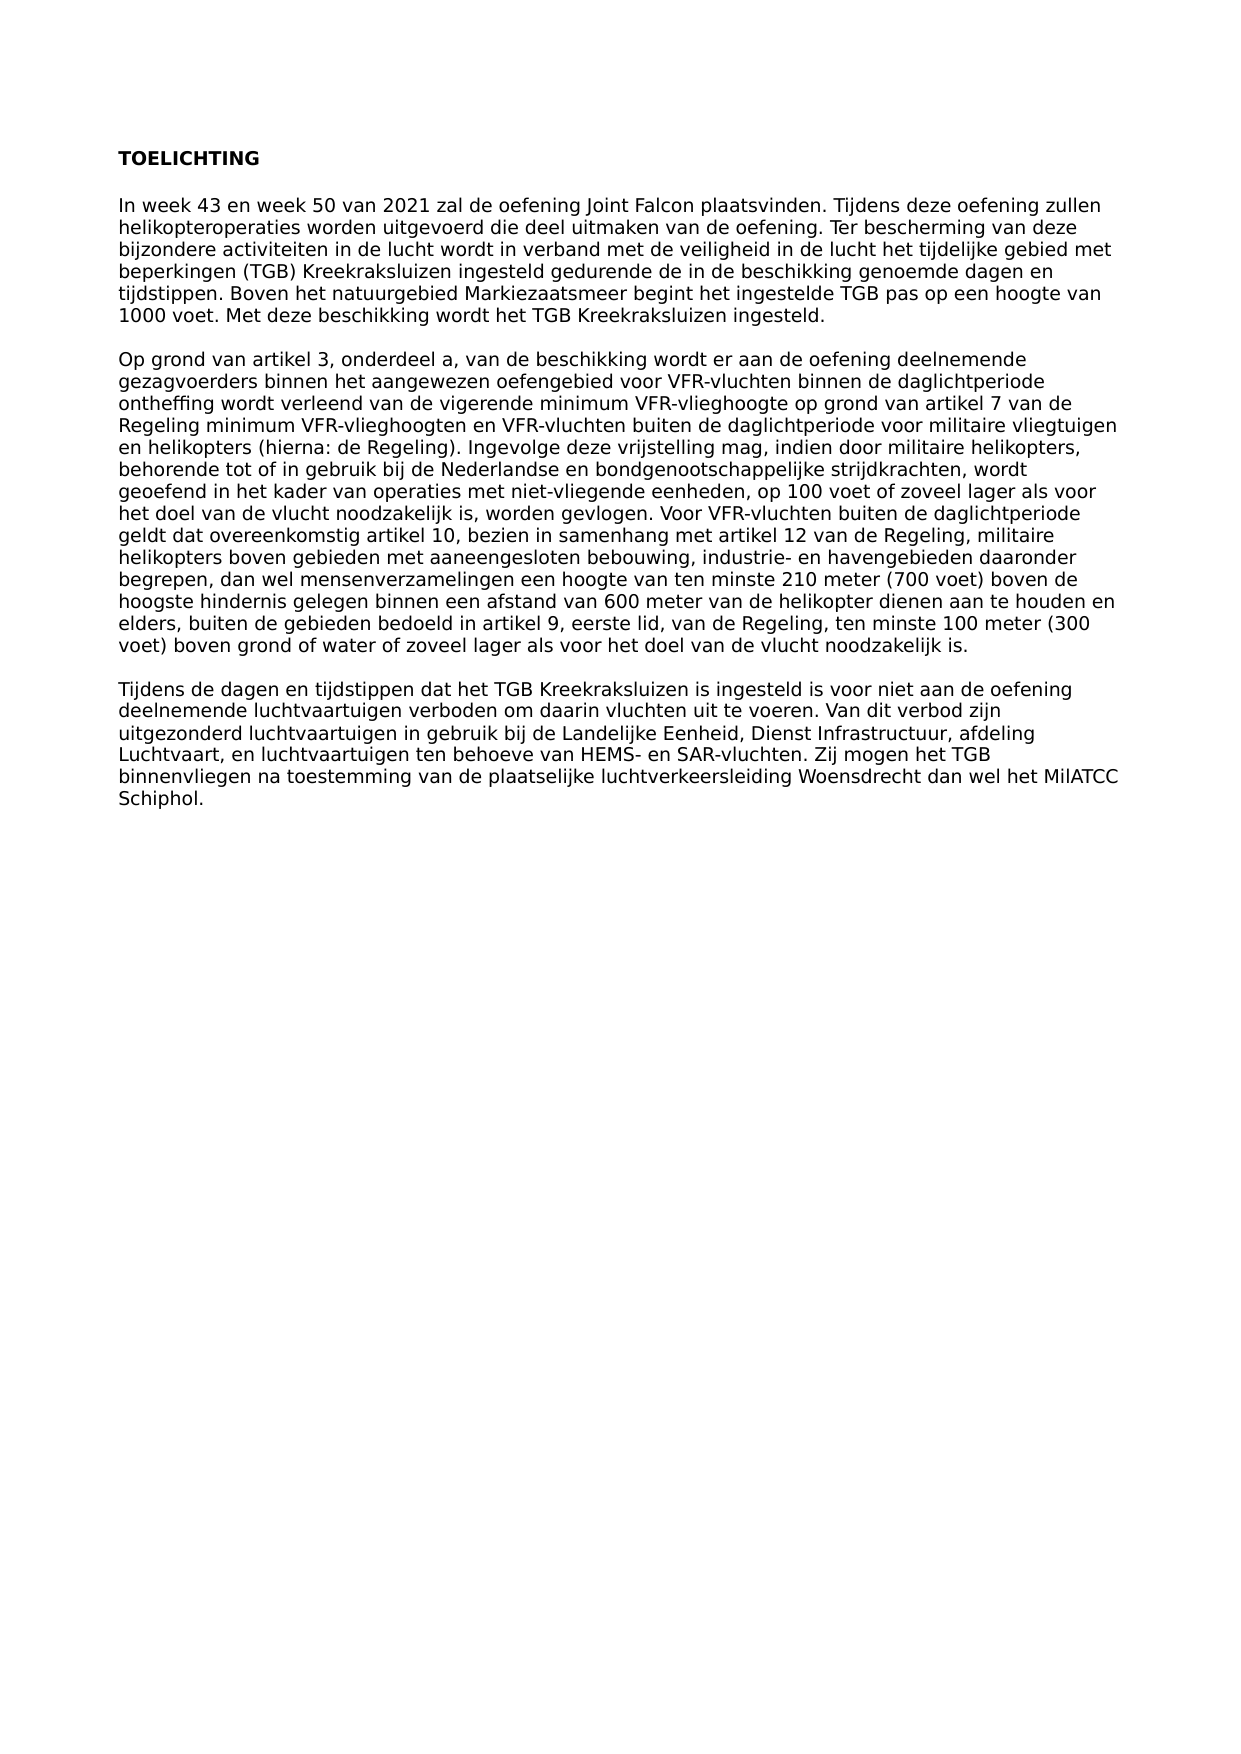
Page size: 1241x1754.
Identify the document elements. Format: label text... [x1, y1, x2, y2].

text Tijdens de dagen en tijdstippen dat het TGB Kreekraksluizen is ingesteld is voor niet aan de oefening deelnemende luchtvaartuigen verboden om daarin vluchten uit te voeren. Van dit verbod zijn uitgezonderd luchtvaartuigen in gebruik bij de Landelijke Eenheid, Dienst Infrastructuur, afdeling Luchtvaart, en luchtvaartuigen ten behoeve van HEMS- en SAR-vluchten. Zij mogen het TGB binnenvliegen na toestemming van de plaatselijke luchtverkeersleiding Woensdrecht dan wel het MilATCC Schiphol. [118, 678, 1122, 810]
text In week 43 en week 50 van 2021 zal de oefening Joint Falcon plaatsvinden. Tijdens deze oefening zullen helikopteroperaties worden uitgevoerd die deel uitmaken van de oefening. Ter bescherming van deze bijzondere activiteiten in de lucht wordt in verband met de veiligheid in de lucht het tijdelijke gebied met beperkingen (TGB) Kreekraksluizen ingesteld gedurende de in de beschikking genoemde dagen en tijdstippen. Boven het natuurgebied Markiezaatsmeer begint het ingestelde TGB pas op een hoogte van 1000 voet. Met deze beschikking wordt het TGB Kreekraksluizen ingesteld. [118, 195, 1122, 327]
text Op grond van artikel 3, onderdeel a, van de beschikking wordt er aan de oefening deelnemende gezagvoerders binnen het aangewezen oefengebied voor VFR-vluchten binnen de daglichtperiode ontheffing wordt verleend van de vigerende minimum VFR-vlieghoogte op grond van artikel 7 van de Regeling minimum VFR-vlieghoogten en VFR-vluchten buiten de daglichtperiode voor militaire vliegtuigen en helikopters (hierna: de Regeling). Ingevolge deze vrijstelling mag, indien door militaire helikopters, behorende tot of in gebruik bij de Nederlandse en bondgenootschappelijke strijdkrachten, wordt geoefend in het kader van operaties met niet-vliegende eenheden, op 100 voet of zoveel lager als voor het doel van de vlucht noodzakelijk is, worden gevlogen. Voor VFR-vluchten buiten de daglichtperiode geldt dat overeenkomstig artikel 10, bezien in samenhang met artikel 12 van de Regeling, militaire helikopters boven gebieden met aaneengesloten bebouwing, industrie- en havengebieden daaronder begrepen, dan wel mensenverzamelingen een hoogte van ten minste 210 meter (700 voet) boven de hoogste hindernis gelegen binnen een afstand van 600 meter van de helikopter dienen aan te houden en elders, buiten de gebieden bedoeld in artikel 9, eerste lid, van de Regeling, ten minste 100 meter (300 voet) boven grond of water of zoveel lager als voor het doel van de vlucht noodzakelijk is. [118, 349, 1122, 657]
subtitle TOELICHTING [118, 148, 1122, 170]
